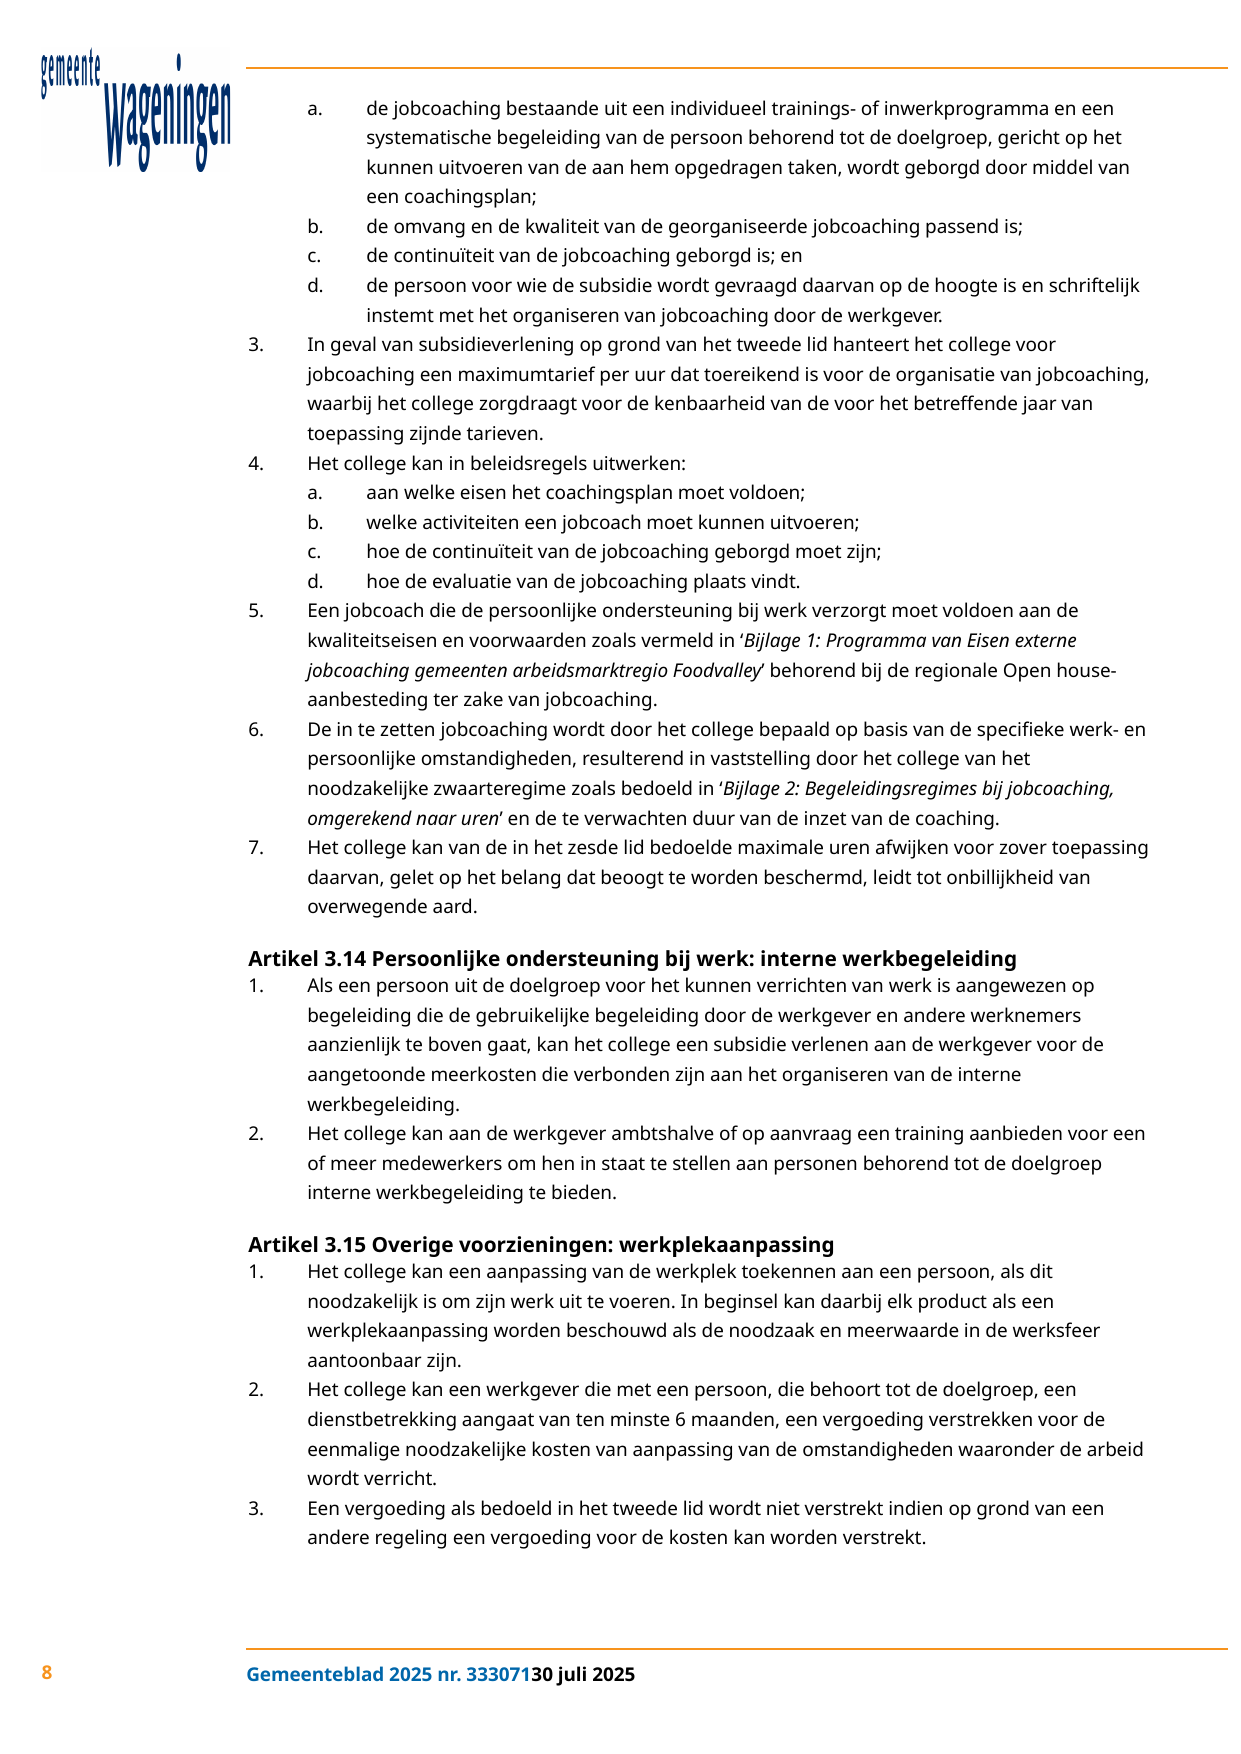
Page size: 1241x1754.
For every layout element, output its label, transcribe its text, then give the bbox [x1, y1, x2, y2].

list Het college kan in beleidsregels uitwerken: [248, 450, 1152, 476]
list de omvang en de kwaliteit van de georganiseerde jobcoaching passend is; [307, 213, 1152, 239]
list In geval van subsidieverlening op grond van het tweede lid hanteert het college voor jobcoaching een maximumtarief per uur dat toereikend is voor de organisatie van jobcoaching, waarbij het college zorgdraagt voor de kenbaarheid van de voor het betreffende jaar van toepassing zijnde tarieven. [248, 331, 1152, 446]
list Het college kan een werkgever die met een persoon, die behoort tot de doelgroep, een dienstbetrekking aangaat van ten minste 6 maanden, een vergoeding verstrekken voor de eenmalige noodzakelijke kosten van aanpassing van de omstandigheden waaronder de arbeid wordt verricht. [248, 1377, 1152, 1491]
list de persoon voor wie de subsidie wordt gevraagd daarvan op de hoogte is en schriftelijk instemt met het organiseren van jobcoaching door de werkgever. [307, 272, 1152, 328]
list de jobcoaching bestaande uit een individueel trainings- of inwerkprogramma en een systematische begeleiding van de persoon behorend tot de doelgroep, gericht op het kunnen uitvoeren van de aan hem opgedragen taken, wordt geborgd door middel van een coachingsplan; [307, 95, 1152, 209]
list Een vergoeding als bedoeld in het tweede lid wordt niet verstrekt indien op grond van een andere regeling een vergoeding voor de kosten kan worden verstrekt. [248, 1495, 1152, 1550]
list Het college kan een aanpassing van de werkplek toekennen aan een persoon, als dit noodzakelijk is om zijn werk uit te voeren. In beginsel kan daarbij elk product als een werkplekaanpassing worden beschouwd als de noodzaak en meerwaarde in de werksfeer aantoonbaar zijn. [248, 1258, 1152, 1373]
list Een jobcoach die de persoonlijke ondersteuning bij werk verzorgt moet voldoen aan de kwaliteitseisen en voorwaarden zoals vermeld in ‘Bijlage 1: Programma van Eisen externe jobcoaching gemeenten arbeidsmarktregio Foodvalley’ behorend bij de regionale Open house-aanbesteding ter zake van jobcoaching. [248, 598, 1152, 712]
list aan welke eisen het coachingsplan moet voldoen; [307, 479, 1152, 505]
list welke activiteiten een jobcoach moet kunnen uitvoeren; [307, 509, 1152, 535]
text Artikel 3.14 Persoonlijke ondersteuning bij werk: interne werkbegeleiding [248, 944, 1152, 972]
list hoe de evaluatie van de jobcoaching plaats vindt. [307, 568, 1152, 594]
list De in te zetten jobcoaching wordt door het college bepaald op basis van de specifieke werk- en persoonlijke omstandigheden, resulterend in vaststelling door het college van het noodzakelijke zwaarteregime zoals bedoeld in ‘Bijlage 2: Begeleidingsregimes bij jobcoaching, omgerekend naar uren’ en de te verwachten duur van de inzet van de coaching. [248, 716, 1152, 831]
text Artikel 3.15 Overige voorzieningen: werkplekaanpassing [248, 1230, 1152, 1258]
list de continuïteit van de jobcoaching geborgd is; en [307, 243, 1152, 268]
list Het college kan aan de werkgever ambtshalve of op aanvraag een training aanbieden voor een of meer medewerkers om hen in staat te stellen aan personen behorend tot de doelgroep interne werkbegeleiding te bieden. [248, 1120, 1152, 1205]
list Als een persoon uit de doelgroep voor het kunnen verrichten van werk is aangewezen op begeleiding die de gebruikelijke begeleiding door de werkgever en andere werknemers aanzienlijk te boven gaat, kan het college een subsidie verlenen aan de werkgever voor de aangetoonde meerkosten die verbonden zijn aan het organiseren van de interne werkbegeleiding. [248, 972, 1152, 1116]
list Het college kan van de in het zesde lid bedoelde maximale uren afwijken voor zover toepassing daarvan, gelet op het belang dat beoogt te worden beschermd, leidt tot onbillijkheid van overwegende aard. [248, 834, 1152, 919]
picture [41, 47, 231, 172]
list hoe de continuïteit van de jobcoaching geborgd moet zijn; [307, 538, 1152, 564]
